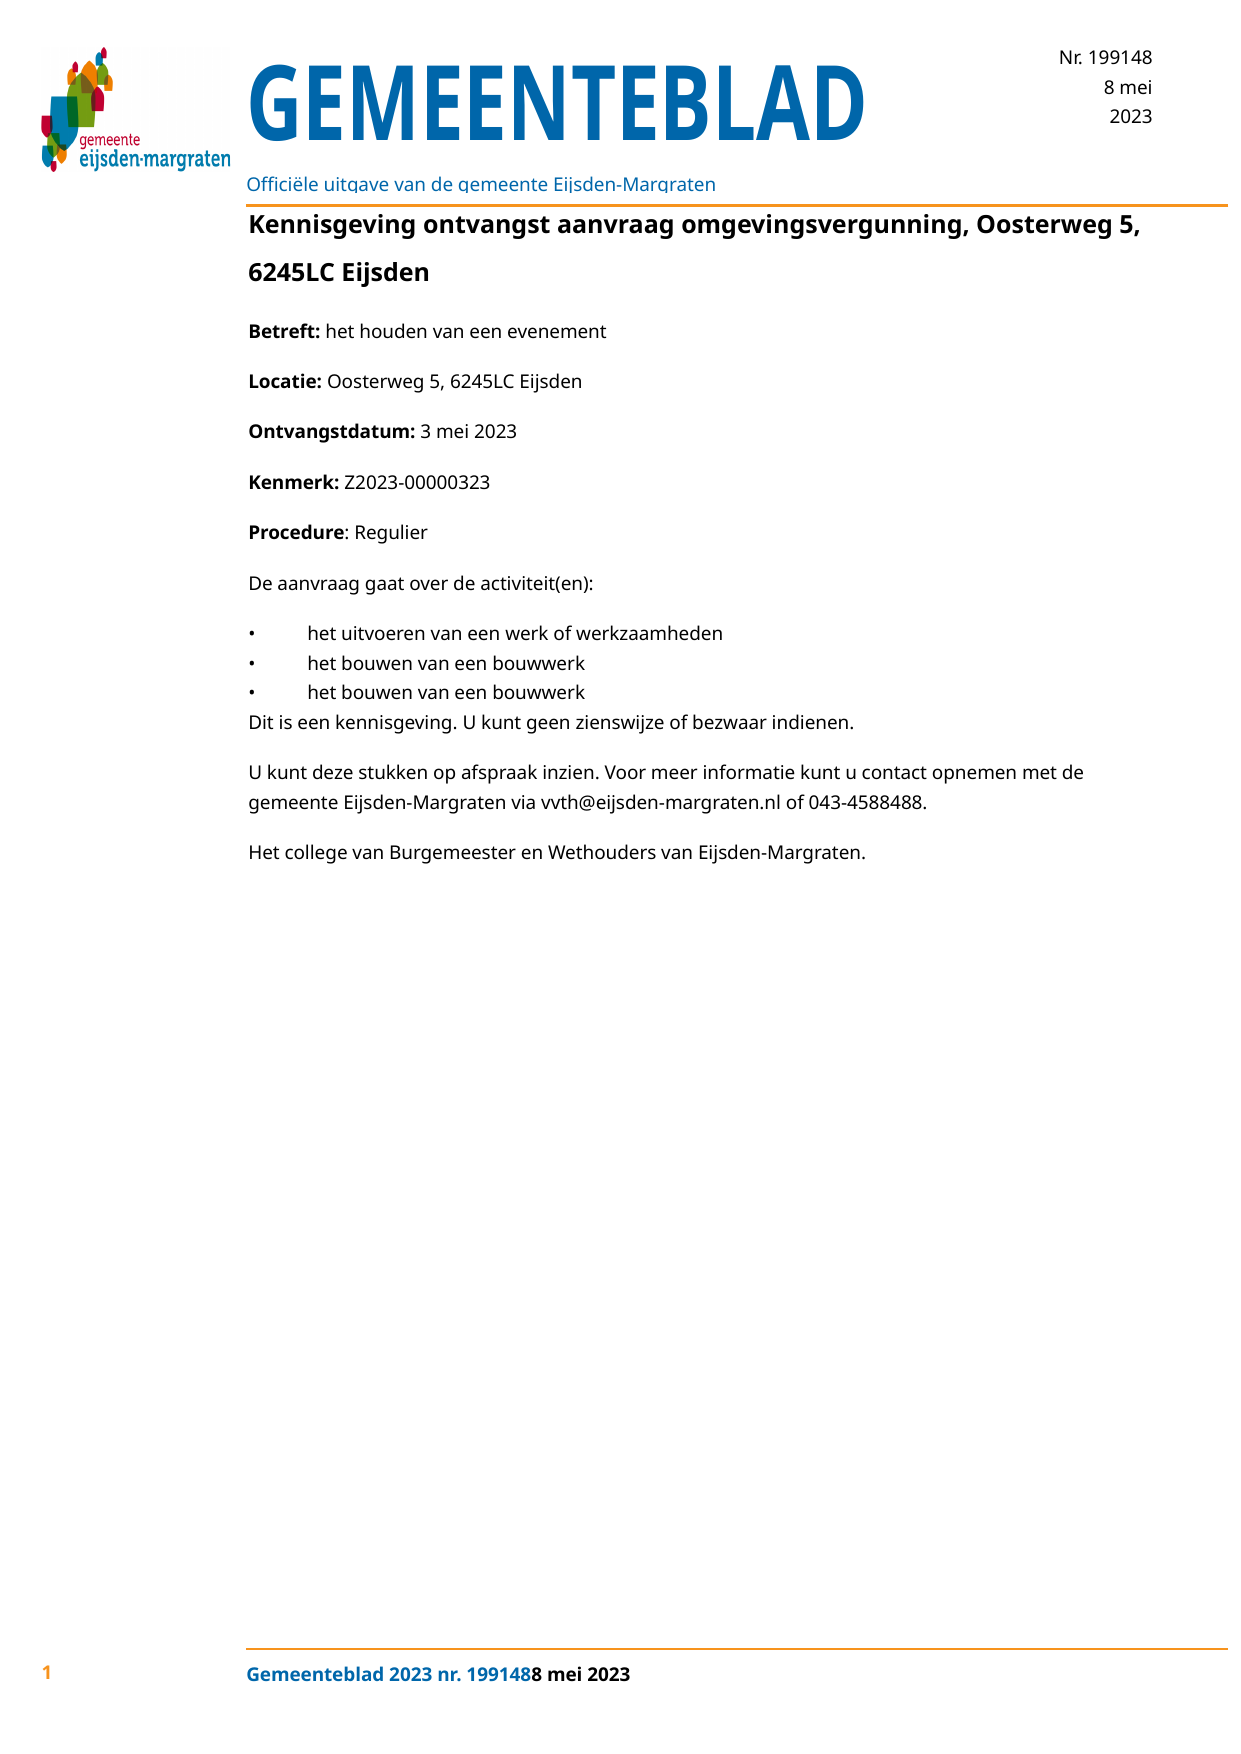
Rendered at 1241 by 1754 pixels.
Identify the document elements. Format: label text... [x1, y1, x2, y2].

list het bouwen van een bouwwerk [248, 650, 1152, 676]
list het bouwen van een bouwwerk [248, 679, 1152, 705]
text Dit is een kennisgeving. U kunt geen zienswijze of bezwaar indienen. [248, 709, 1152, 735]
text Ontvangstdatum: 3 mei 2023 [248, 419, 1152, 444]
text U kunt deze stukken op afspraak inzien. Voor meer informatie kunt u contact opnemen met de gemeente Eijsden-Margraten via vvth@eijsden-margraten.nl of 043-4588488. [248, 759, 1152, 815]
text Betreft: het houden van een evenement [248, 318, 1152, 344]
text Procedure: Regulier [248, 519, 1152, 545]
list het uitvoeren van een werk of werkzaamheden [248, 620, 1152, 646]
text De aanvraag gaat over de activiteit(en): [248, 570, 1152, 596]
text Kennisgeving ontvangst aanvraag omgevingsvergunning, Oosterweg 5, 6245LC Eijsden [248, 207, 1152, 288]
text Kenmerk: Z2023-00000323 [248, 469, 1152, 495]
picture [41, 47, 231, 172]
text Het college van Burgemeester en Wethouders van Eijsden-Margraten. [248, 839, 1152, 865]
text Locatie: Oosterweg 5, 6245LC Eijsden [248, 368, 1152, 394]
